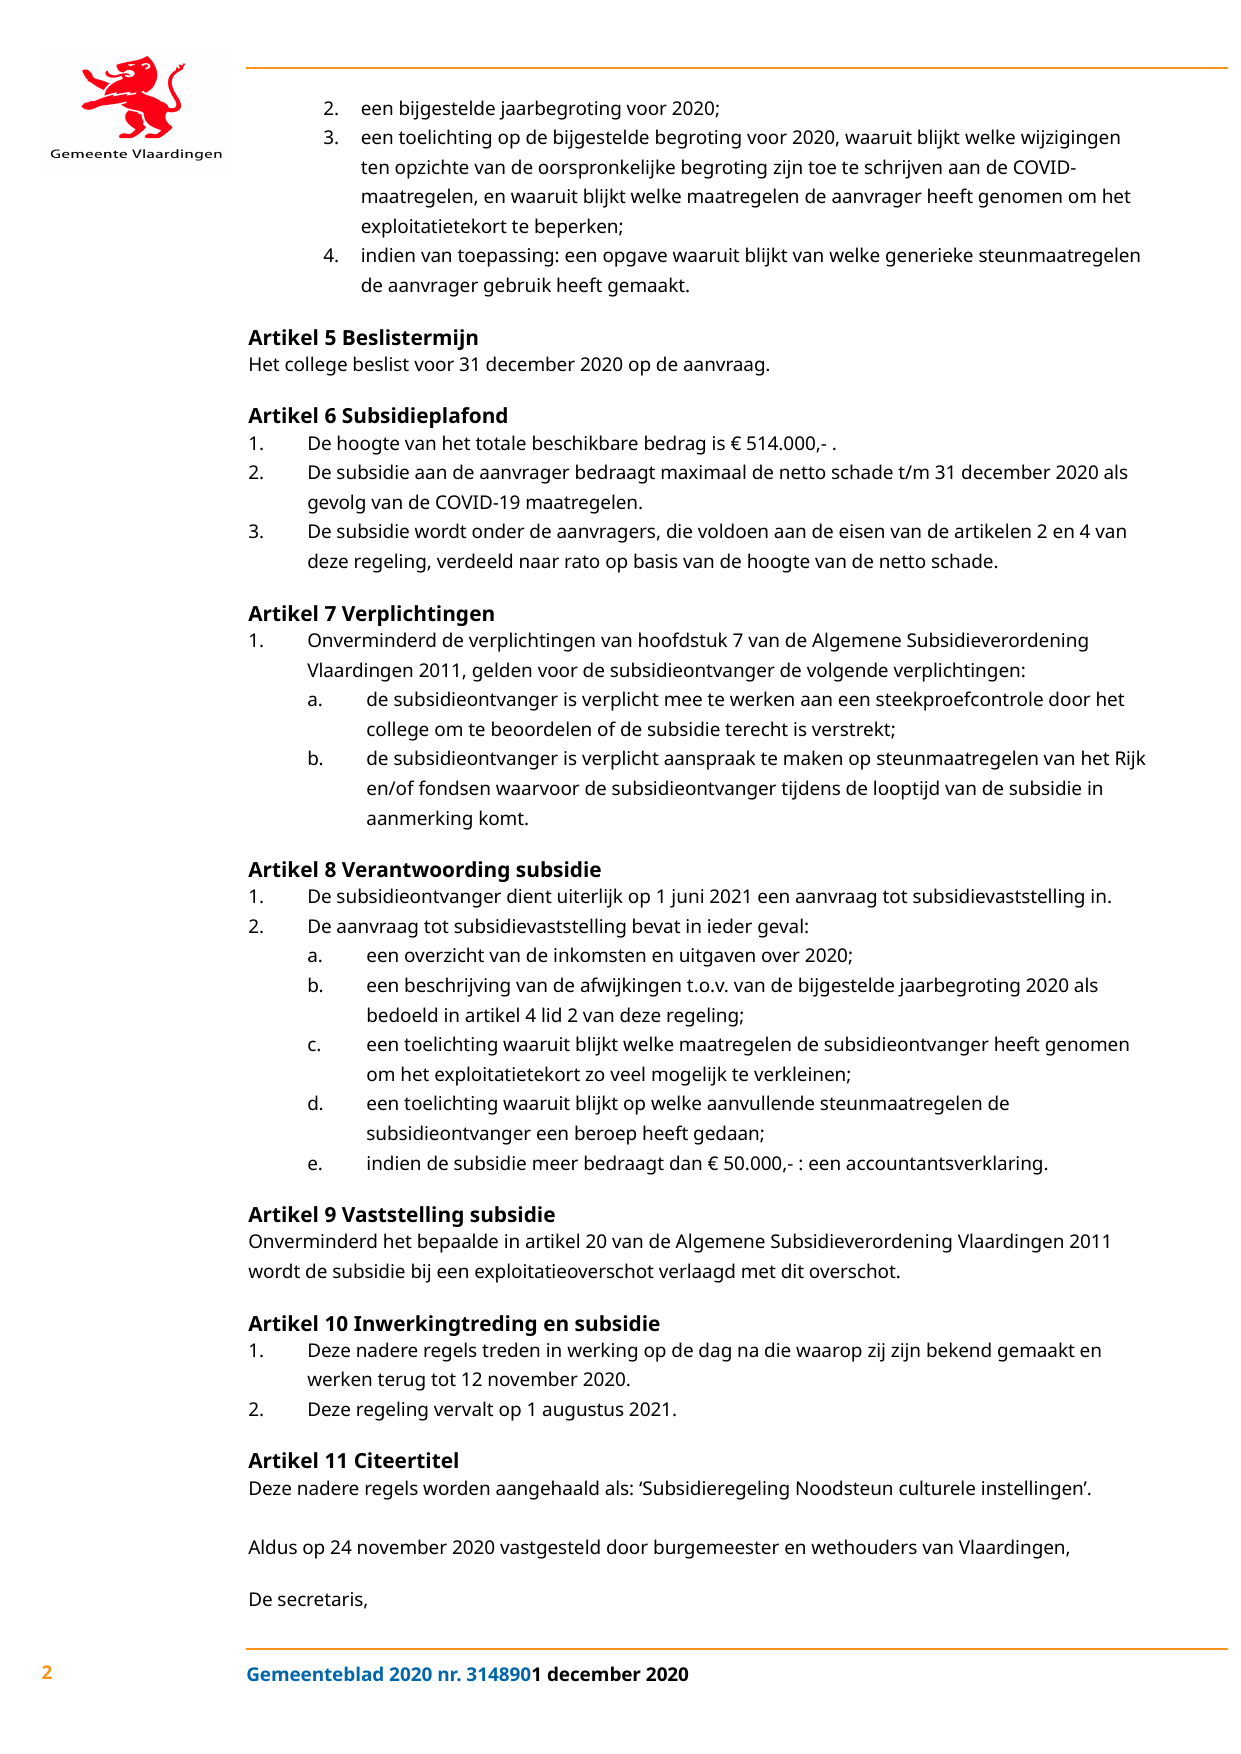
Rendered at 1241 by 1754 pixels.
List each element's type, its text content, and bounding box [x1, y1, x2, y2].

text Aldus op 24 november 2020 vastgesteld door burgemeester en wethouders van Vlaardingen, [248, 1534, 1152, 1560]
list een toelichting op de bijgestelde begroting voor 2020, waaruit blijkt welke wijzigingen ten opzichte van de oorspronkelijke begroting zijn toe te schrijven aan de COVID-maatregelen, en waaruit blijkt welke maatregelen de aanvrager heeft genomen om het exploitatietekort te beperken; [323, 124, 1152, 239]
list De subsidie wordt onder de aanvragers, die voldoen aan de eisen van de artikelen 2 en 4 van deze regeling, verdeeld naar rato op basis van de hoogte van de netto schade. [248, 519, 1152, 574]
list Deze nadere regels treden in werking op de dag na die waarop zij zijn bekend gemaakt en werken terug tot 12 november 2020. [248, 1337, 1152, 1392]
list een toelichting waaruit blijkt welke maatregelen de subsidieontvanger heeft genomen om het exploitatietekort zo veel mogelijk te verkleinen; [307, 1031, 1152, 1087]
text Deze nadere regels worden aangehaald als: ‘Subsidieregeling Noodsteun culturele instellingen’. [248, 1475, 1152, 1501]
text Artikel 9 Vaststelling subsidie [248, 1200, 1152, 1229]
list Onverminderd de verplichtingen van hoofdstuk 7 van de Algemene Subsidieverordening Vlaardingen 2011, gelden voor de subsidieontvanger de volgende verplichtingen: [248, 627, 1152, 682]
text Artikel 5 Beslistermijn [248, 323, 1152, 351]
list een beschrijving van de afwijkingen t.o.v. van de bijgestelde jaarbegroting 2020 als bedoeld in artikel 4 lid 2 van deze regeling; [307, 972, 1152, 1028]
text Artikel 11 Citeertitel [248, 1447, 1152, 1475]
text Artikel 7 Verplichtingen [248, 599, 1152, 627]
text Artikel 10 Inwerkingtreding en subsidie [248, 1309, 1152, 1337]
text De secretaris, [248, 1586, 1152, 1611]
list De subsidie aan de aanvrager bedraagt maximaal de netto schade t/m 31 december 2020 als gevolg van de COVID-19 maatregelen. [248, 459, 1152, 515]
list Deze regeling vervalt op 1 augustus 2021. [248, 1396, 1152, 1422]
list een toelichting waaruit blijkt op welke aanvullende steunmaatregelen de subsidieontvanger een beroep heeft gedaan; [307, 1091, 1152, 1146]
list De subsidieontvanger dient uiterlijk op 1 juni 2021 een aanvraag tot subsidievaststelling in. [248, 883, 1152, 909]
text Artikel 8 Verantwoording subsidie [248, 855, 1152, 883]
list De hoogte van het totale beschikbare bedrag is € 514.000,- . [248, 430, 1152, 456]
list indien de subsidie meer bedraagt dan € 50.000,- : een accountantsverklaring. [307, 1150, 1152, 1176]
list de subsidieontvanger is verplicht aanspraak te maken op steunmaatregelen van het Rijk en/of fondsen waarvoor de subsidieontvanger tijdens de looptijd van de subsidie in aanmerking komt. [307, 746, 1152, 830]
text Het college beslist voor 31 december 2020 op de aanvraag. [248, 351, 1152, 377]
list een bijgestelde jaarbegroting voor 2020; [323, 95, 1152, 121]
text Artikel 6 Subsidieplafond [248, 402, 1152, 430]
list De aanvraag tot subsidievaststelling bevat in ieder geval: [248, 913, 1152, 939]
picture [41, 47, 231, 172]
list een overzicht van de inkomsten en uitgaven over 2020; [307, 943, 1152, 968]
list de subsidieontvanger is verplicht mee te werken aan een steekproefcontrole door het college om te beoordelen of de subsidie terecht is verstrekt; [307, 686, 1152, 742]
text Onverminderd het bepaalde in artikel 20 van de Algemene Subsidieverordening Vlaardingen 2011 wordt de subsidie bij een exploitatieoverschot verlaagd met dit overschot. [248, 1229, 1152, 1284]
list indien van toepassing: een opgave waaruit blijkt van welke generieke steunmaatregelen de aanvrager gebruik heeft gemaakt. [323, 243, 1152, 298]
